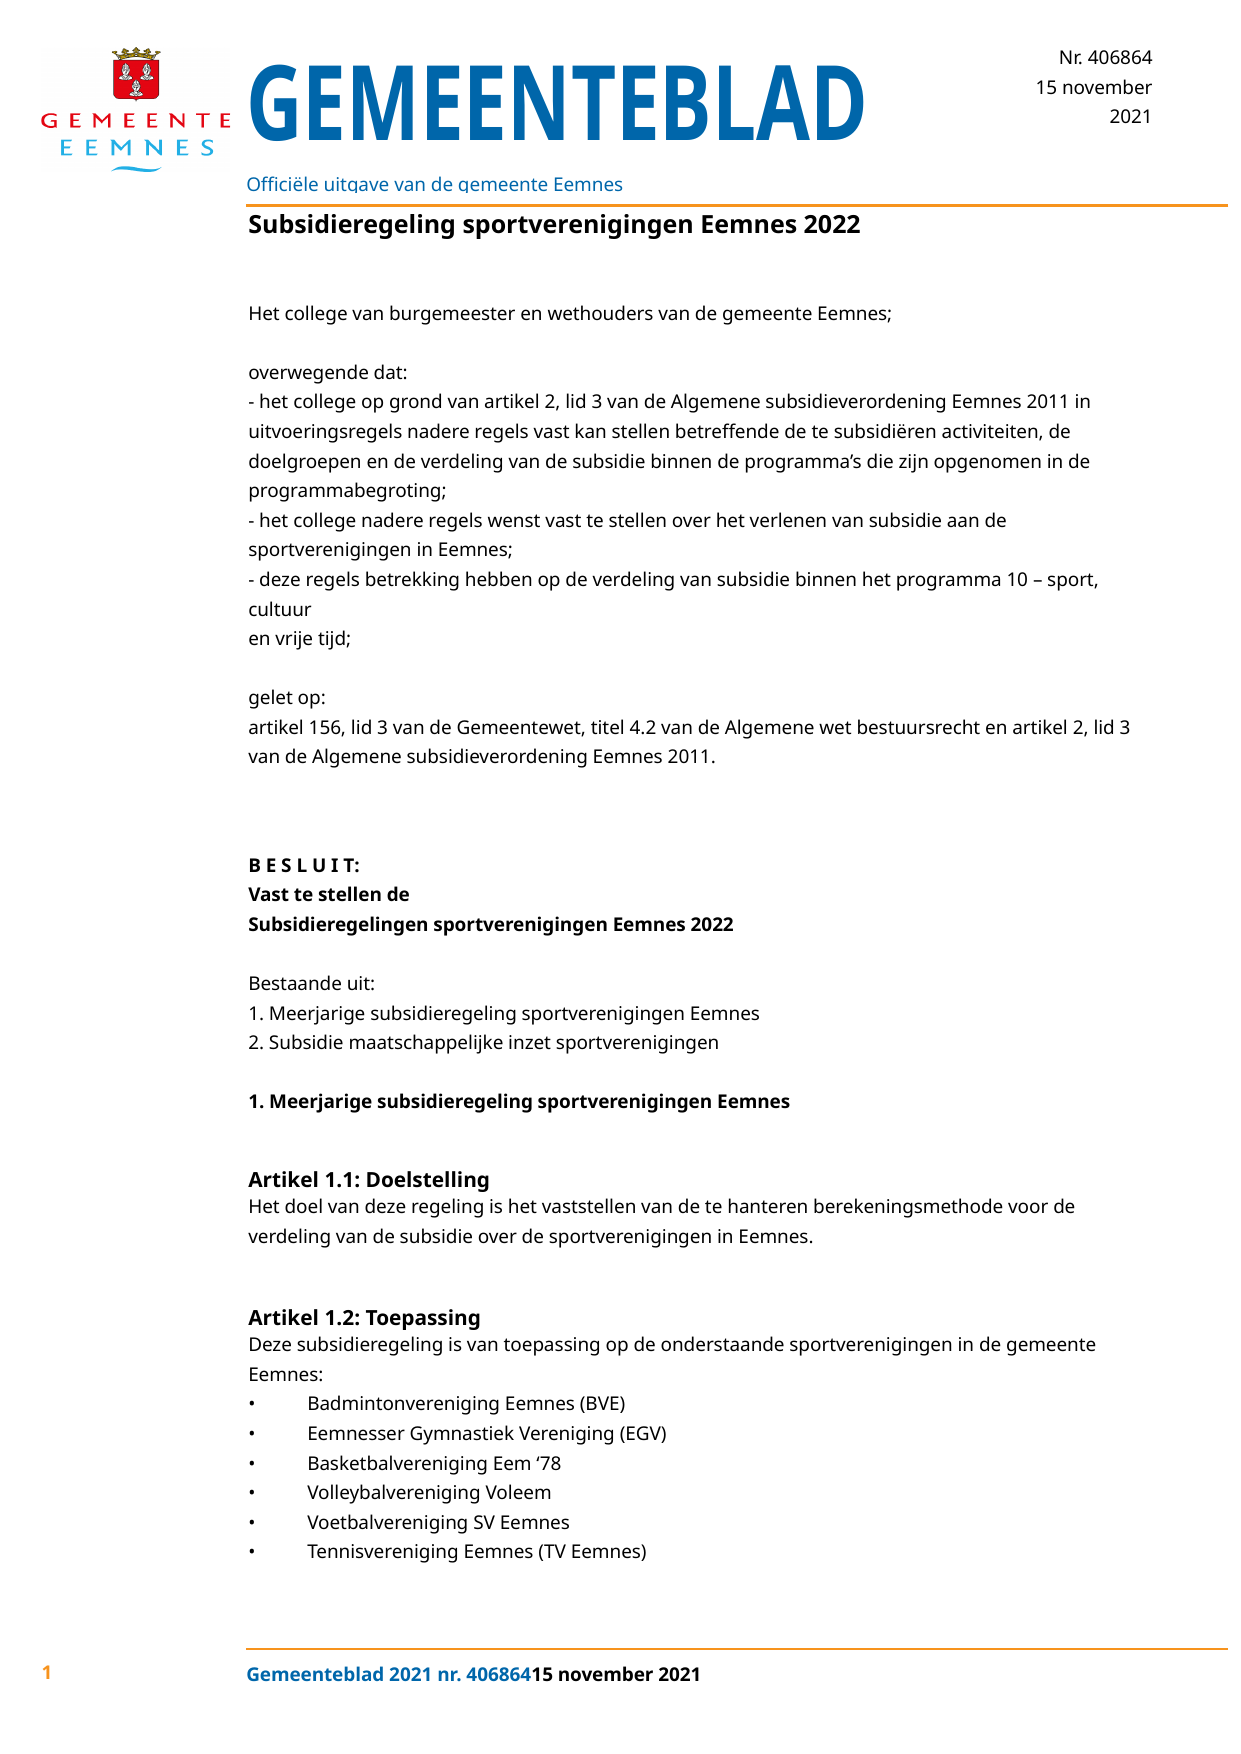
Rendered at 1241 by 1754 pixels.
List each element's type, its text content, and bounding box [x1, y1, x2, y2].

list Volleybalvereniging Voleem [248, 1479, 1152, 1505]
list Basketbalvereniging Eem ‘78 [248, 1450, 1152, 1475]
text Artikel 1.2: Toepassing [248, 1303, 1152, 1331]
text - het college op grond van artikel 2, lid 3 van de Algemene subsidieverordening Eemnes 2011 in [248, 389, 1152, 414]
text Artikel 1.1: Doelstelling [248, 1165, 1152, 1193]
list Eemnesser Gymnastiek Vereniging (EGV) [248, 1420, 1152, 1446]
text Subsidieregelingen sportverenigingen Eemnes 2022 [248, 911, 1152, 937]
text uitvoeringsregels nadere regels vast kan stellen betreffende de te subsidiëren activiteiten, de [248, 418, 1152, 444]
text overwegende dat: [248, 359, 1152, 385]
picture [41, 47, 231, 172]
text B E S L U I T: [248, 852, 1152, 878]
text Het doel van deze regeling is het vaststellen van de te hanteren berekeningsmethode voor de verdeling van de subsidie over de sportverenigingen in Eemnes. [248, 1193, 1152, 1249]
text Deze subsidieregeling is van toepassing op de onderstaande sportverenigingen in de gemeente Eemnes: [248, 1331, 1152, 1387]
list Badmintonvereniging Eemnes (BVE) [248, 1391, 1152, 1416]
text en vrije tijd; [248, 625, 1152, 651]
text Subsidieregeling sportverenigingen Eemnes 2022 [248, 207, 1152, 241]
text artikel 156, lid 3 van de Gemeentewet, titel 4.2 van de Algemene wet bestuursrecht en artikel 2, lid 3 van de Algemene subsidieverordening Eemnes 2011. [248, 714, 1152, 769]
text Vast te stellen de [248, 882, 1152, 907]
text Het college van burgemeester en wethouders van de gemeente Eemnes; [248, 300, 1152, 326]
text sportverenigingen in Eemnes; [248, 537, 1152, 562]
list Tennisvereniging Eemnes (TV Eemnes) [248, 1538, 1152, 1564]
text programmabegroting; [248, 477, 1152, 503]
text gelet op: [248, 684, 1152, 710]
text - deze regels betrekking hebben op de verdeling van subsidie binnen het programma 10 – sport, cultuur [248, 566, 1152, 621]
text 2. Subsidie maatschappelijke inzet sportverenigingen [248, 1029, 1152, 1055]
list Voetbalvereniging SV Eemnes [248, 1509, 1152, 1534]
text 1. Meerjarige subsidieregeling sportverenigingen Eemnes [248, 1000, 1152, 1026]
text doelgroepen en de verdeling van de subsidie binnen de programma’s die zijn opgenomen in de [248, 448, 1152, 473]
text 1. Meerjarige subsidieregeling sportverenigingen Eemnes [248, 1089, 1152, 1114]
text Bestaande uit: [248, 970, 1152, 996]
text - het college nadere regels wenst vast te stellen over het verlenen van subsidie aan de [248, 507, 1152, 533]
